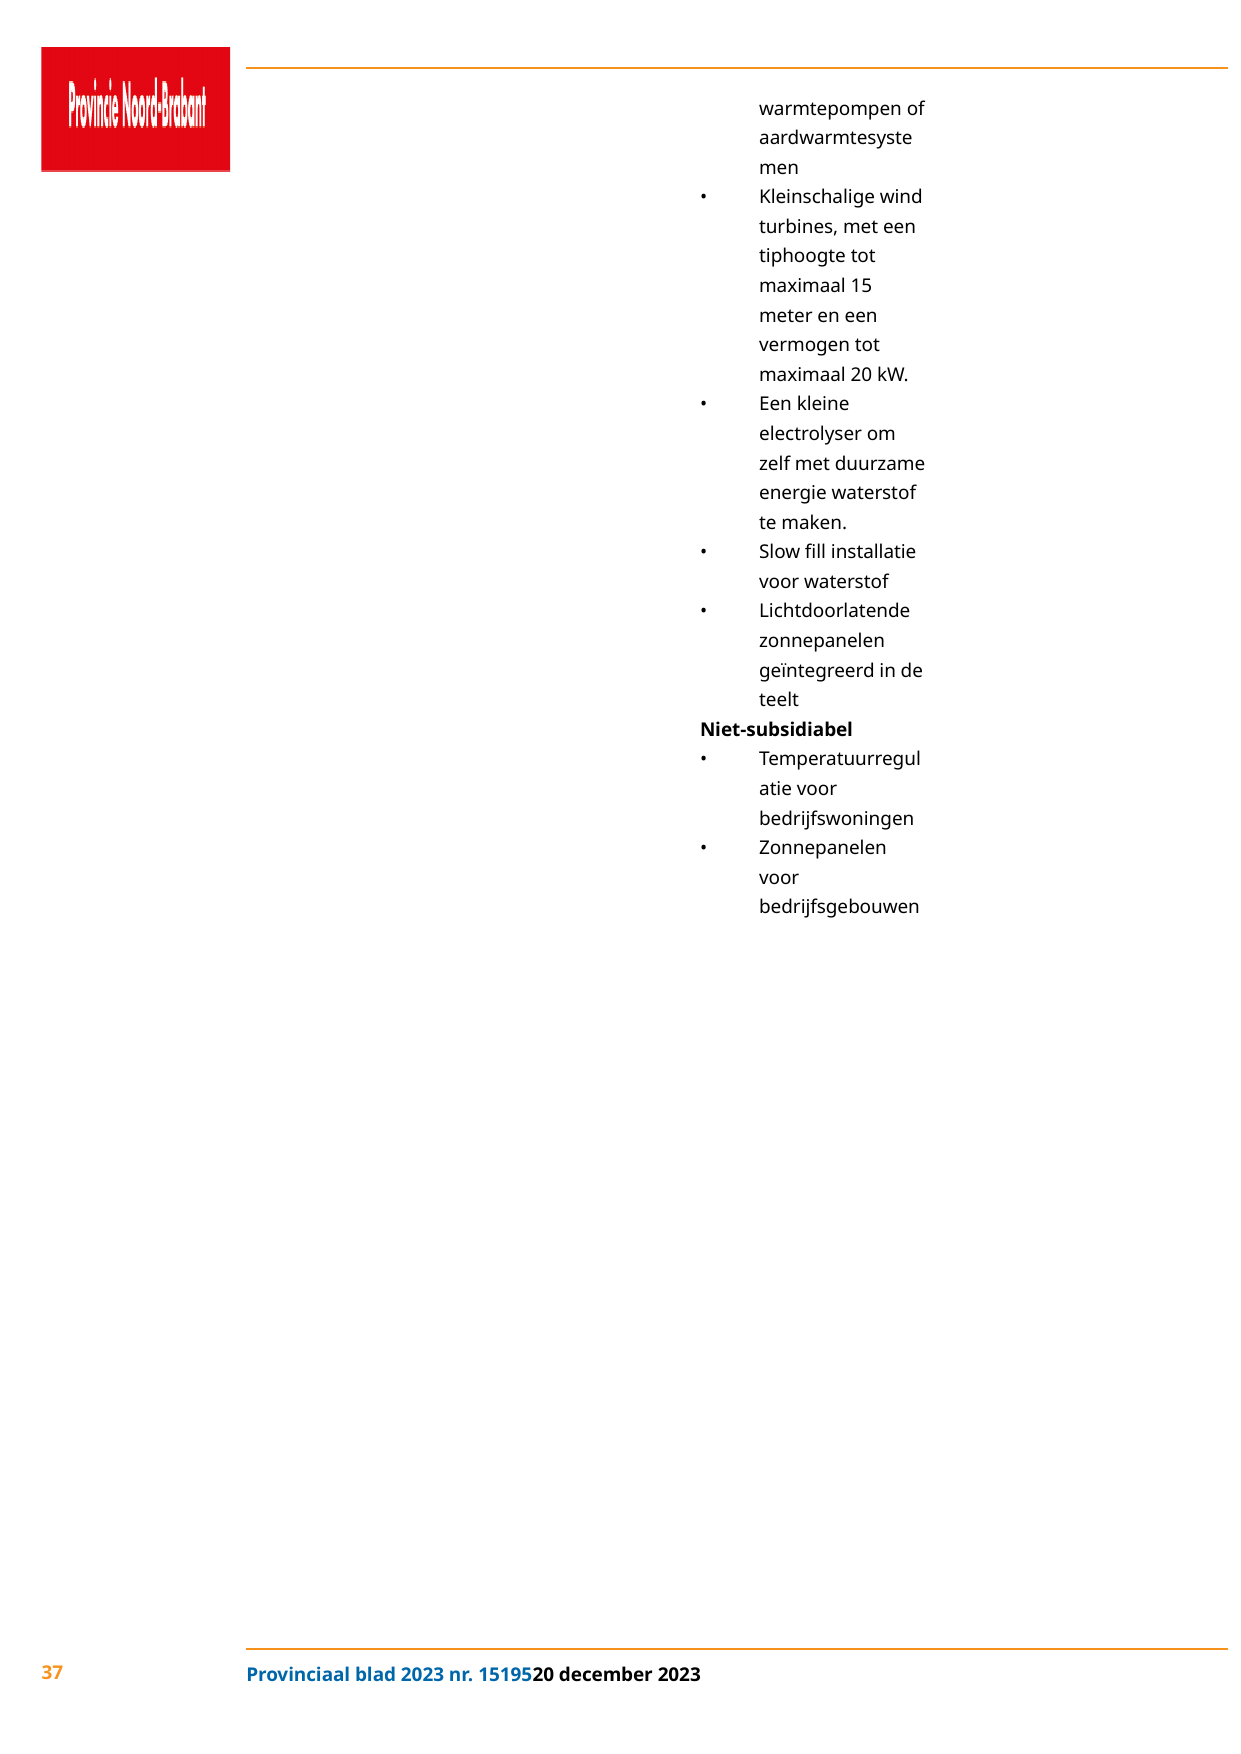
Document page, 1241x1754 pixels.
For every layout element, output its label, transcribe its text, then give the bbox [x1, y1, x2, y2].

table_cell [926, 95, 1152, 919]
picture [41, 47, 231, 172]
table_cell warmtepompen of aardwarmtesystemen Kleinschalige wind turbines, met een tiphoogte tot maximaal 15 meter en een vermogen tot maximaal 20 kW. Een kleine electrolyser om zelf met duurzame energie waterstof te maken. Slow fill installatie voor waterstof Lichtdoorlatende zonnepanelen geïntegreerd in de teelt Niet-subsidiabel Temperatuurregulatie voor bedrijfswoningen Zonnepanelen voor bedrijfsgebouwen [700, 95, 926, 919]
table_cell [474, 95, 700, 919]
table_cell [248, 95, 474, 919]
